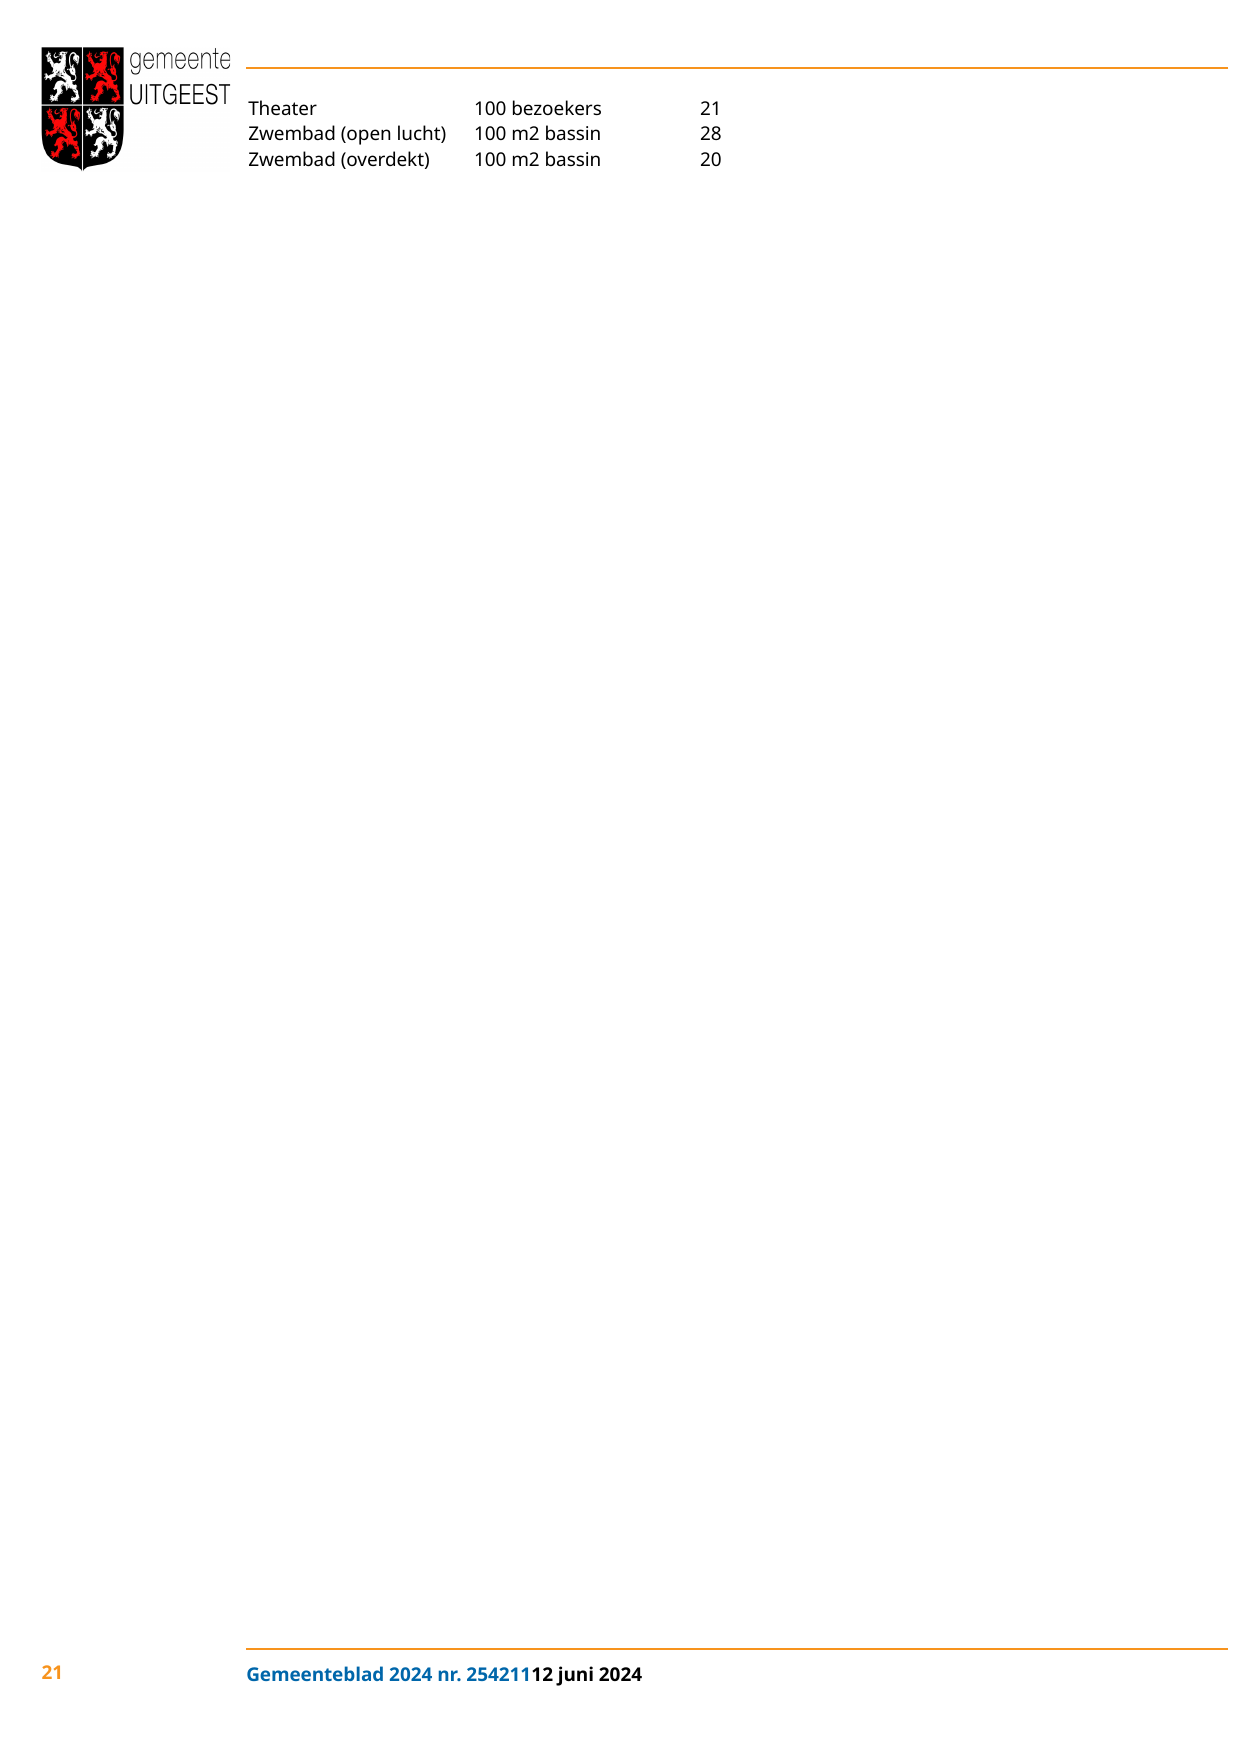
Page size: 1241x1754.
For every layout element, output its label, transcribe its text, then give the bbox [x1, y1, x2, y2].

table_cell [926, 95, 1152, 121]
picture [41, 47, 231, 172]
table_cell 21 [700, 95, 926, 121]
table_cell 28 [700, 121, 926, 146]
table_cell 100 bezoekers [474, 95, 700, 121]
table_cell Theater [248, 95, 474, 121]
table_cell [926, 121, 1152, 146]
table_cell [926, 146, 1152, 172]
table_cell 20 [700, 146, 926, 172]
table_cell Zwembad (open lucht) [248, 121, 474, 146]
table_cell 100 m2 bassin [474, 146, 700, 172]
table_cell 100 m2 bassin [474, 121, 700, 146]
table_cell Zwembad (overdekt) [248, 146, 474, 172]
